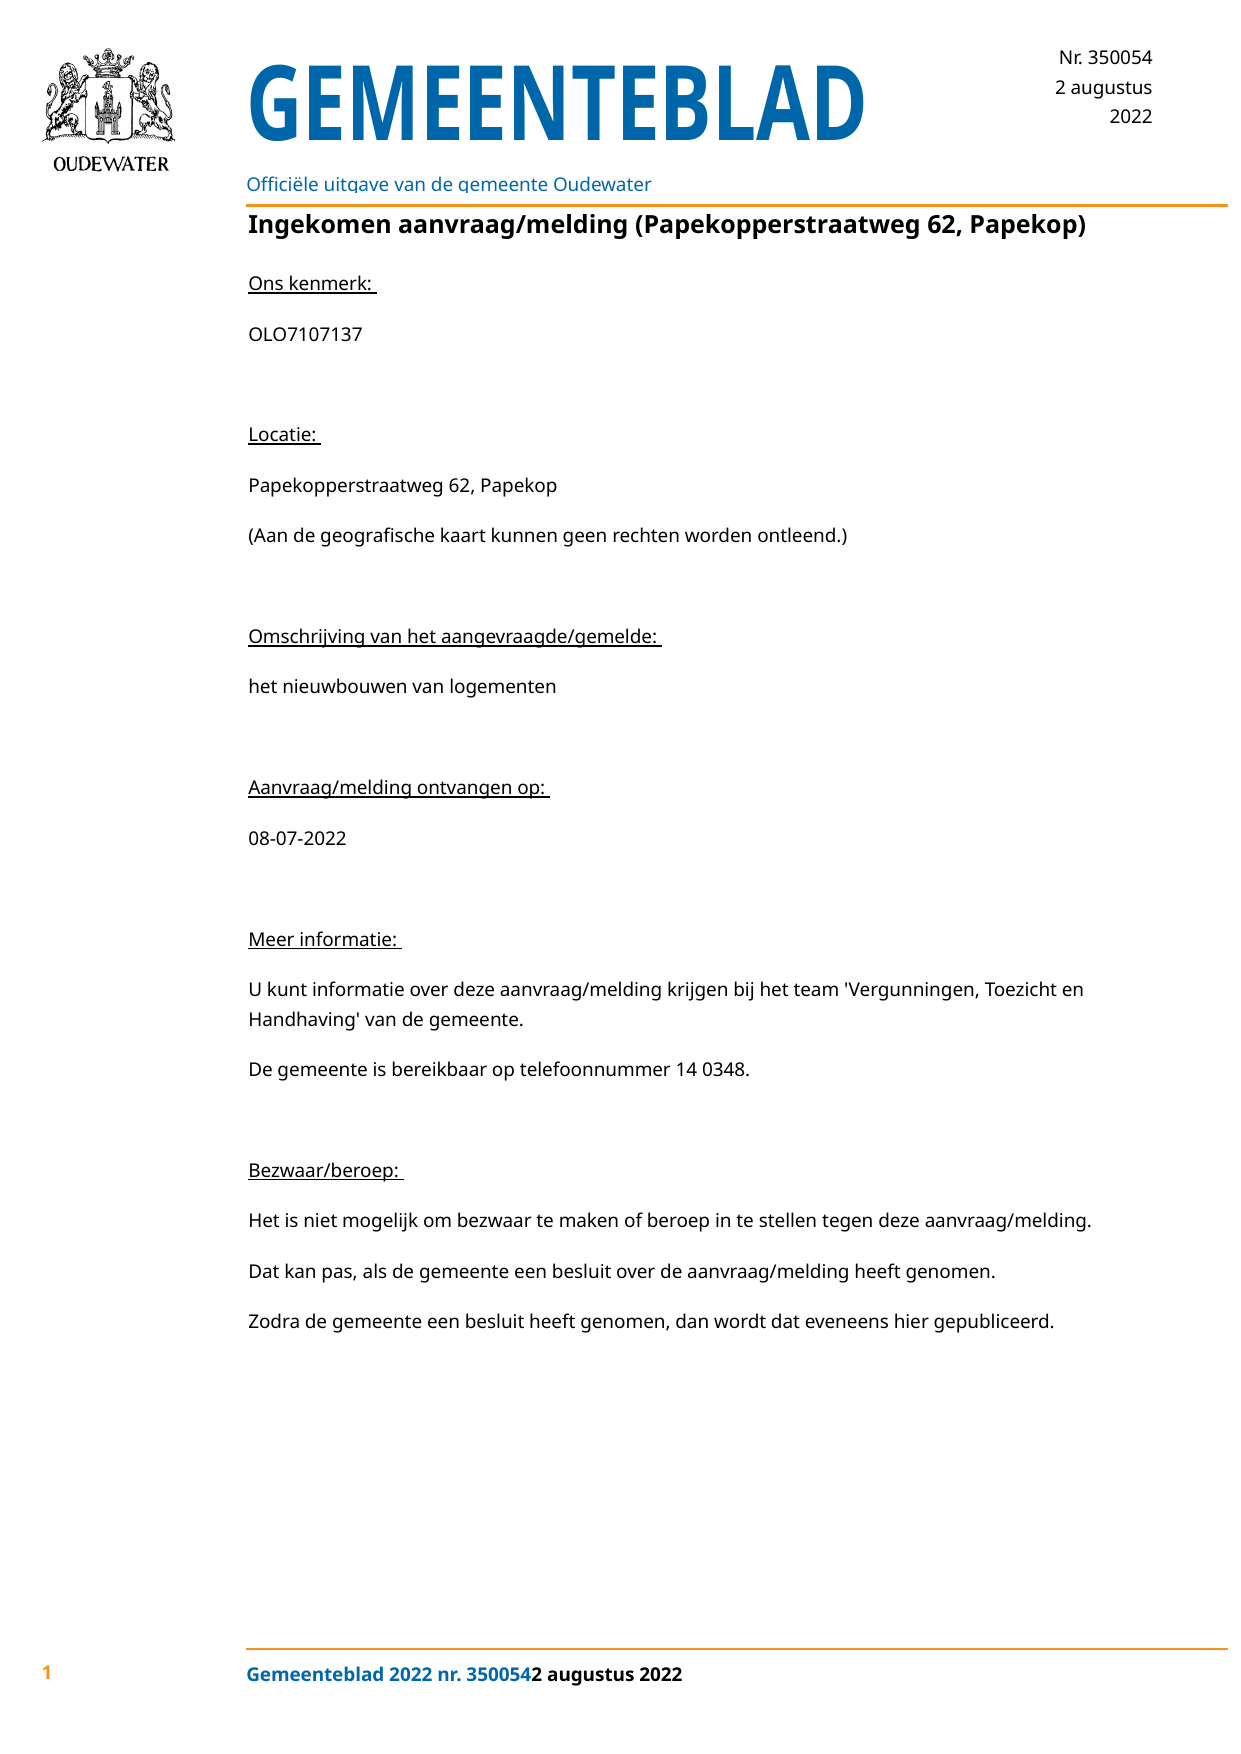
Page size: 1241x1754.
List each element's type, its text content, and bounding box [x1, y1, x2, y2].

text (Aan de geografische kaart kunnen geen rechten worden ontleend.) [248, 522, 1152, 548]
text Meer informatie: [248, 926, 1152, 951]
text De gemeente is bereikbaar op telefoonnummer 14 0348. [248, 1056, 1152, 1082]
text Zodra de gemeente een besluit heeft genomen, dan wordt dat eveneens hier gepubliceerd. [248, 1308, 1152, 1334]
text het nieuwbouwen van logementen [248, 674, 1152, 699]
picture [41, 47, 231, 172]
text Aanvraag/melding ontvangen op: [248, 774, 1152, 800]
text 08-07-2022 [248, 825, 1152, 851]
text Omschrijving van het aangevraagde/gemelde: [248, 623, 1152, 649]
text Het is niet mogelijk om bezwaar te maken of beroep in te stellen tegen deze aanvraag/melding. [248, 1207, 1152, 1233]
text U kunt informatie over deze aanvraag/melding krijgen bij het team 'Vergunningen, Toezicht en Handhaving' van de gemeente. [248, 976, 1152, 1031]
text Ingekomen aanvraag/melding (Papekopperstraatweg 62, Papekop) [248, 207, 1152, 241]
text Ons kenmerk: [248, 270, 1152, 296]
text Papekopperstraatweg 62, Papekop [248, 472, 1152, 498]
text Dat kan pas, als de gemeente een besluit over de aanvraag/melding heeft genomen. [248, 1258, 1152, 1283]
text Locatie: [248, 422, 1152, 447]
text Bezwaar/beroep: [248, 1157, 1152, 1183]
text OLO7107137 [248, 321, 1152, 346]
